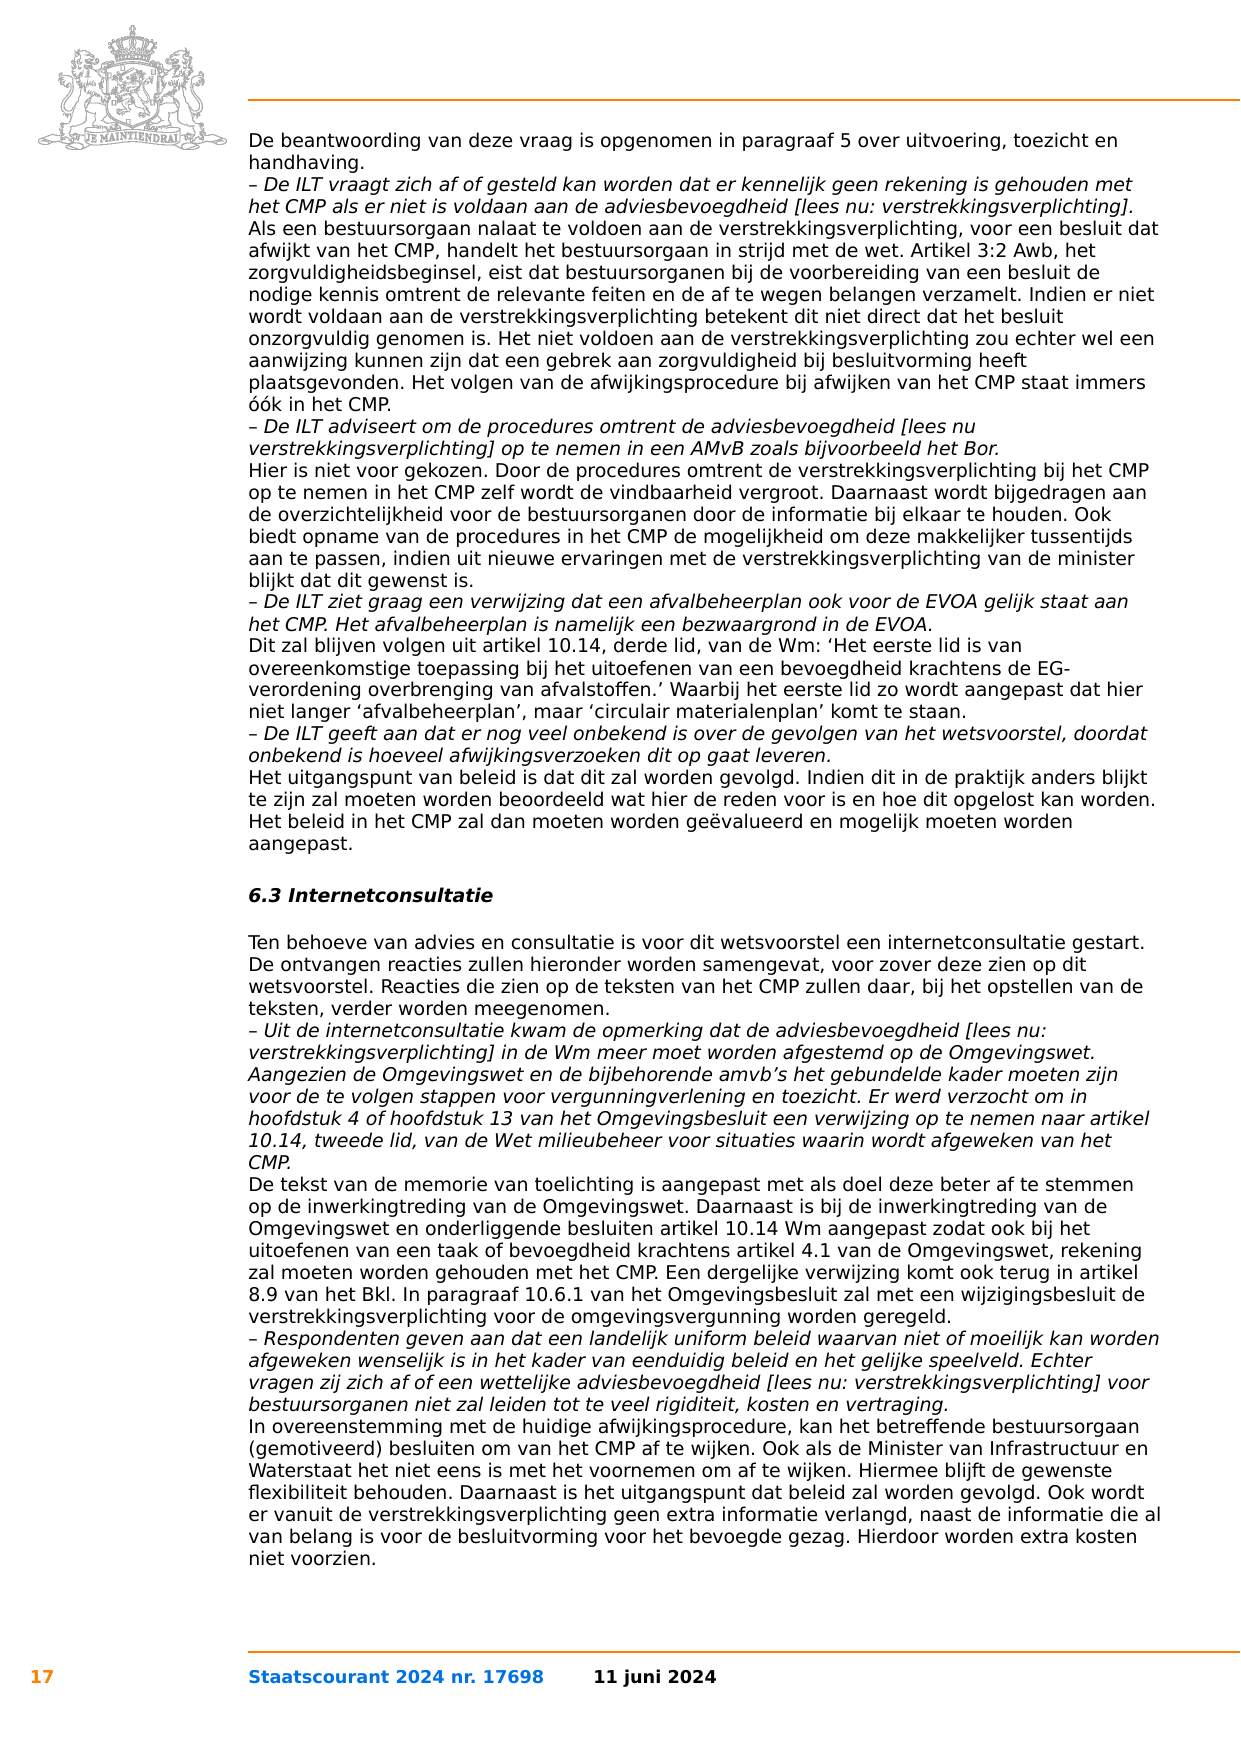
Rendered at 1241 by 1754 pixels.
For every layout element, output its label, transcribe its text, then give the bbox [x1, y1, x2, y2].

text – De ILT vraagt zich af of gesteld kan worden dat er kennelijk geen rekening is gehouden met het CMP als er niet is voldaan aan de adviesbevoegdheid [lees nu: verstrekkingsverplichting]. [248, 174, 1163, 218]
text Als een bestuursorgaan nalaat te voldoen aan de verstrekkingsverplichting, voor een besluit dat afwijkt van het CMP, handelt het bestuursorgaan in strijd met de wet. Artikel 3:2 Awb, het zorgvuldigheidsbeginsel, eist dat bestuursorganen bij de voorbereiding van een besluit de nodige kennis omtrent de relevante feiten en de af te wegen belangen verzamelt. Indien er niet wordt voldaan aan de verstrekkingsverplichting betekent dit niet direct dat het besluit onzorgvuldig genomen is. Het niet voldoen aan de verstrekkingsverplichting zou echter wel een aanwijzing kunnen zijn dat een gebrek aan zorgvuldigheid bij besluitvorming heeft plaatsgevonden. Het volgen van de afwijkingsprocedure bij afwijken van het CMP staat immers óók in het CMP. [248, 218, 1163, 416]
text Ten behoeve van advies en consultatie is voor dit wetsvoorstel een internetconsultatie gestart. De ontvangen reacties zullen hieronder worden samengevat, voor zover deze zien op dit wetsvoorstel. Reacties die zien op de teksten van het CMP zullen daar, bij het opstellen van de teksten, verder worden meegenomen. [248, 932, 1163, 1020]
text Hier is niet voor gekozen. Door de procedures omtrent de verstrekkingsverplichting bij het CMP op te nemen in het CMP zelf wordt de vindbaarheid vergroot. Daarnaast wordt bijgedragen aan de overzichtelijkheid voor de bestuursorganen door de informatie bij elkaar te houden. Ook biedt opname van de procedures in het CMP de mogelijkheid om deze makkelijker tussentijds aan te passen, indien uit nieuwe ervaringen met de verstrekkingsverplichting van de minister blijkt dat dit gewenst is. [248, 459, 1163, 591]
text De beantwoording van deze vraag is opgenomen in paragraaf 5 over uitvoering, toezicht en handhaving. [248, 130, 1163, 174]
text – De ILT adviseert om de procedures omtrent de adviesbevoegdheid [lees nu verstrekkingsverplichting] op te nemen in een AMvB zoals bijvoorbeeld het Bor. [248, 416, 1163, 459]
text In overeenstemming met de huidige afwijkingsprocedure, kan het betreffende bestuursorgaan (gemotiveerd) besluiten om van het CMP af te wijken. Ook als de Minister van Infrastructuur en Waterstaat het niet eens is met het voornemen om af te wijken. Hiermee blijft de gewenste flexibiliteit behouden. Daarnaast is het uitgangspunt dat beleid zal worden gevolgd. Ook wordt er vanuit de verstrekkingsverplichting geen extra informatie verlangd, naast de informatie die al van belang is voor de besluitvorming voor het bevoegde gezag. Hierdoor worden extra kosten niet voorzien. [248, 1416, 1163, 1569]
subtitle 6.3 Internetconsultatie [248, 885, 1163, 907]
text – Respondenten geven aan dat een landelijk uniform beleid waarvan niet of moeilijk kan worden afgeweken wenselijk is in het kader van eenduidig beleid en het gelijke speelveld. Echter vragen zij zich af of een wettelijke adviesbevoegdheid [lees nu: verstrekkingsverplichting] voor bestuursorganen niet zal leiden tot te veel rigiditeit, kosten en vertraging. [248, 1328, 1163, 1416]
text – De ILT ziet graag een verwijzing dat een afvalbeheerplan ook voor de EVOA gelijk staat aan het CMP. Het afvalbeheerplan is namelijk een bezwaargrond in de EVOA. [248, 591, 1163, 635]
text – De ILT geeft aan dat er nog veel onbekend is over de gevolgen van het wetsvoorstel, doordat onbekend is hoeveel afwijkingsverzoeken dit op gaat leveren. [248, 723, 1163, 767]
text – Uit de internetconsultatie kwam de opmerking dat de adviesbevoegdheid [lees nu: verstrekkingsverplichting] in de Wm meer moet worden afgestemd op de Omgevingswet. Aangezien de Omgevingswet en de bijbehorende amvb’s het gebundelde kader moeten zijn voor de te volgen stappen voor vergunningverlening en toezicht. Er werd verzocht om in hoofdstuk 4 of hoofdstuk 13 van het Omgevingsbesluit een verwijzing op te nemen naar artikel 10.14, tweede lid, van de Wet milieubeheer voor situaties waarin wordt afgeweken van het CMP. [248, 1020, 1163, 1174]
text Dit zal blijven volgen uit artikel 10.14, derde lid, van de Wm: ‘Het eerste lid is van overeenkomstige toepassing bij het uitoefenen van een bevoegdheid krachtens de EG-verordening overbrenging van afvalstoffen.’ Waarbij het eerste lid zo wordt aangepast dat hier niet langer ‘afvalbeheerplan’, maar ‘circulair materialenplan’ komt te staan. [248, 635, 1163, 723]
text Het uitgangspunt van beleid is dat dit zal worden gevolgd. Indien dit in de praktijk anders blijkt te zijn zal moeten worden beoordeeld wat hier de reden voor is en hoe dit opgelost kan worden. Het beleid in het CMP zal dan moeten worden geëvalueerd en mogelijk moeten worden aangepast. [248, 767, 1163, 855]
picture [38, 25, 227, 150]
text De tekst van de memorie van toelichting is aangepast met als doel deze beter af te stemmen op de inwerkingtreding van de Omgevingswet. Daarnaast is bij de inwerkingtreding van de Omgevingswet en onderliggende besluiten artikel 10.14 Wm aangepast zodat ook bij het uitoefenen van een taak of bevoegdheid krachtens artikel 4.1 van de Omgevingswet, rekening zal moeten worden gehouden met het CMP. Een dergelijke verwijzing komt ook terug in artikel 8.9 van het Bkl. In paragraaf 10.6.1 van het Omgevingsbesluit zal met een wijzigingsbesluit de verstrekkingsverplichting voor de omgevingsvergunning worden geregeld. [248, 1174, 1163, 1328]
